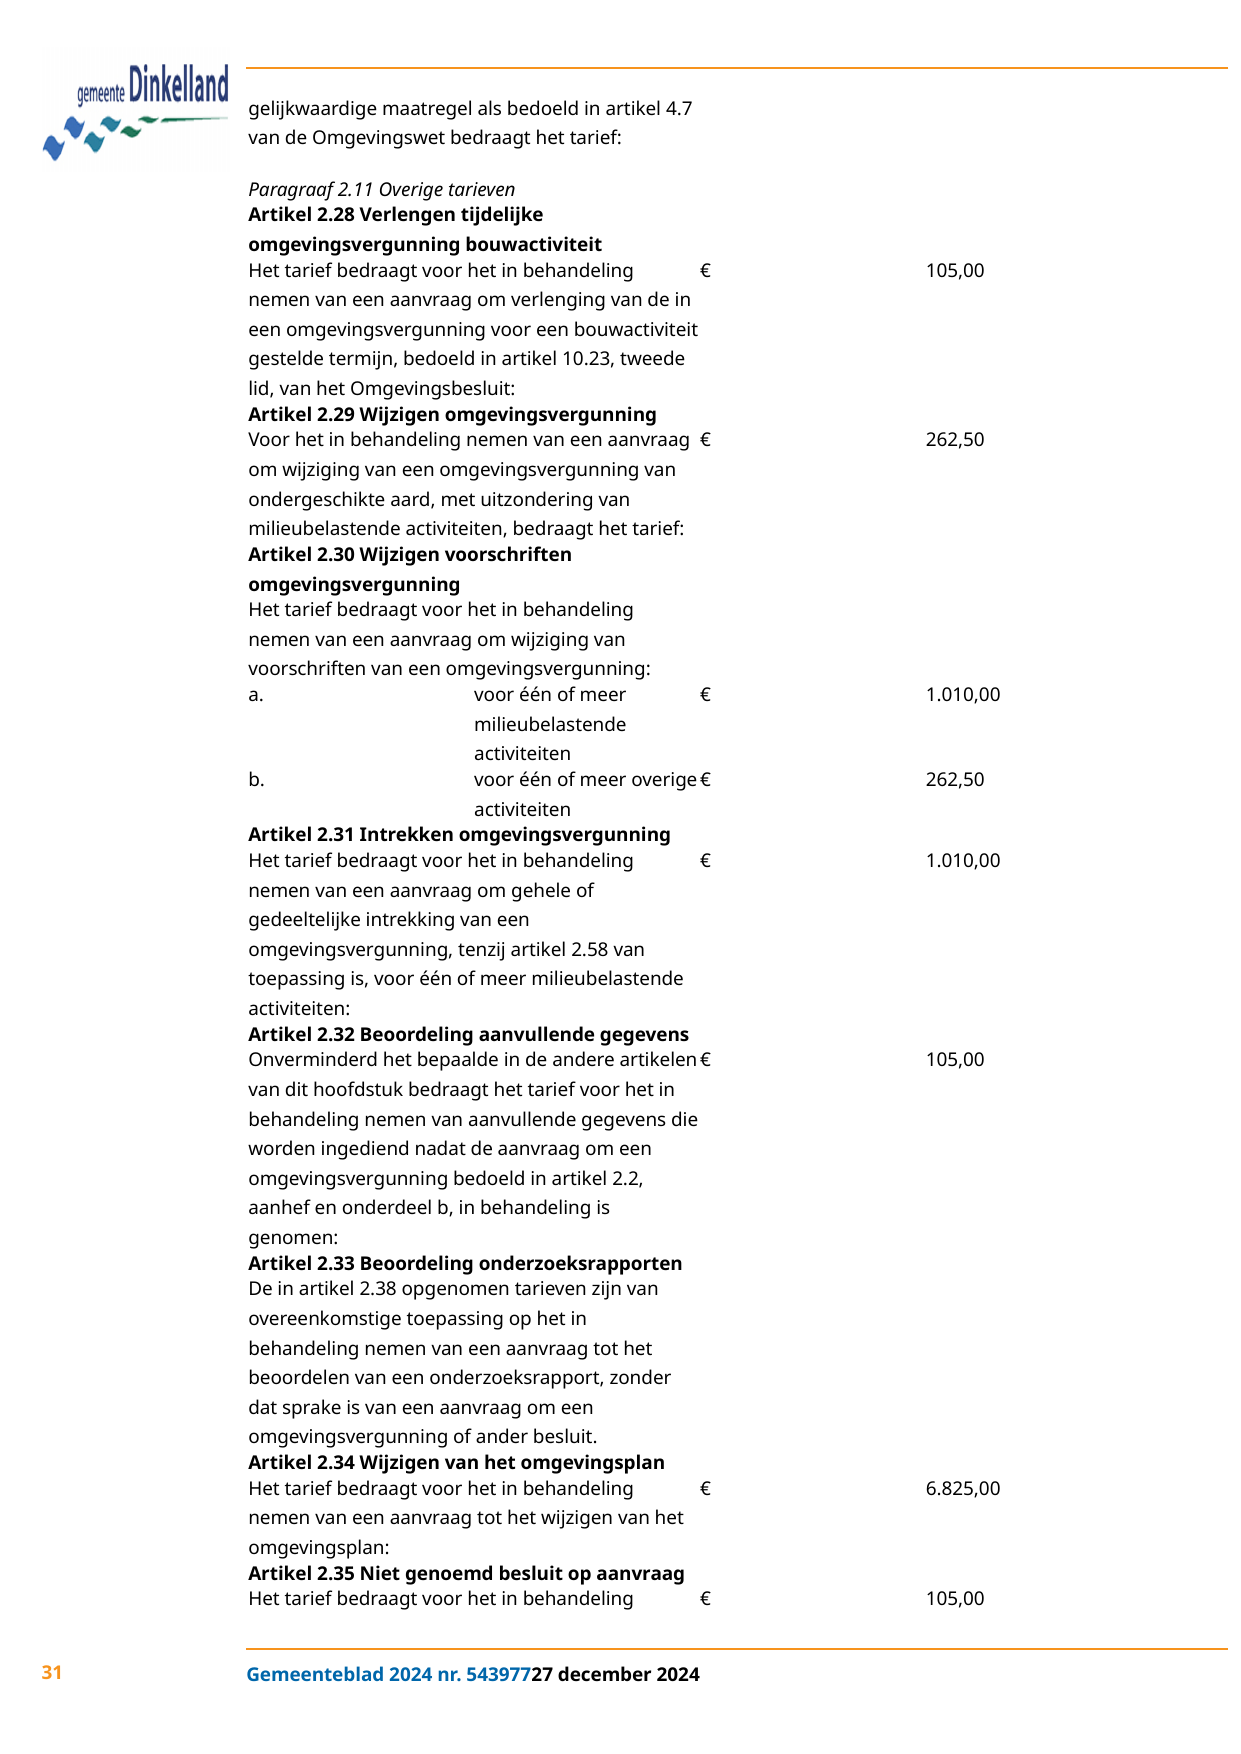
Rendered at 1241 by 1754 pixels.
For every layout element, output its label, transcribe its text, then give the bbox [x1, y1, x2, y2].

table_cell 105,00 [926, 257, 1152, 401]
table_cell [700, 1449, 926, 1475]
table_cell gelijkwaardige maatregel als bedoeld in artikel 4.7 van de Omgevingswet bedraagt het tarief: [248, 95, 700, 150]
table_cell € [700, 427, 926, 541]
table_cell Artikel 2.29 Wijzigen omgevingsvergunning [248, 401, 700, 427]
table_cell Artikel 2.32 Beoordeling aanvullende gegevens [248, 1021, 700, 1047]
table_cell Het tarief bedraagt voor het in behandeling [248, 1586, 700, 1611]
table_cell [700, 95, 926, 150]
table_cell [474, 150, 700, 176]
table_cell [926, 1449, 1152, 1475]
table_cell [926, 1560, 1152, 1586]
table_cell Artikel 2.33 Beoordeling onderzoeksrapporten [248, 1250, 700, 1276]
table_cell [926, 596, 1152, 681]
table_cell Het tarief bedraagt voor het in behandeling nemen van een aanvraag tot het wijzigen van het omgevingsplan: [248, 1475, 700, 1560]
table_cell € [700, 847, 926, 1021]
table_cell € [700, 1047, 926, 1250]
picture [41, 47, 231, 172]
table_cell [700, 1276, 926, 1449]
table_cell [926, 176, 1152, 202]
table_cell Onverminderd het bepaalde in de andere artikelen van dit hoofdstuk bedraagt het tarief voor het in behandeling nemen van aanvullende gegevens die worden ingediend nadat de aanvraag om een omgevingsvergunning bedoeld in artikel 2.2, aanhef en onderdeel b, in behandeling is genomen: [248, 1047, 700, 1250]
table_cell [700, 822, 926, 847]
table_cell Het tarief bedraagt voor het in behandeling nemen van een aanvraag om wijziging van voorschriften van een omgevingsvergunning: [248, 596, 700, 681]
table_cell 1.010,00 [926, 847, 1152, 1021]
table_cell 262,50 [926, 427, 1152, 541]
table_cell Artikel 2.30 Wijzigen voorschriften omgevingsvergunning [248, 541, 700, 596]
table_cell Artikel 2.31 Intrekken omgevingsvergunning [248, 822, 700, 847]
table_cell De in artikel 2.38 opgenomen tarieven zijn van overeenkomstige toepassing op het in behandeling nemen van een aanvraag tot het beoordelen van een onderzoeksrapport, zonder dat sprake is van een aanvraag om een omgevingsvergunning of ander besluit. [248, 1276, 700, 1449]
table_cell [926, 1250, 1152, 1276]
table_cell [700, 1560, 926, 1586]
table_cell [926, 95, 1152, 150]
table_cell [926, 541, 1152, 596]
table_cell 262,50 [926, 766, 1152, 822]
table_cell [926, 1021, 1152, 1047]
table_cell Artikel 2.34 Wijzigen van het omgevingsplan [248, 1449, 700, 1475]
table_cell [700, 1250, 926, 1276]
table_cell [700, 541, 926, 596]
table_cell [700, 202, 926, 257]
table_cell 6.825,00 [926, 1475, 1152, 1560]
table_cell [700, 150, 926, 176]
table_cell 105,00 [926, 1586, 1152, 1611]
table_cell b. [248, 766, 474, 822]
table_cell [700, 176, 926, 202]
table_cell a. [248, 681, 474, 766]
table_cell Voor het in behandeling nemen van een aanvraag om wijziging van een omgevingsvergunning van ondergeschikte aard, met uitzondering van milieubelastende activiteiten, bedraagt het tarief: [248, 427, 700, 541]
table_cell € [700, 681, 926, 766]
table_cell [700, 596, 926, 681]
table_cell [926, 150, 1152, 176]
table_cell [926, 202, 1152, 257]
table_cell Artikel 2.35 Niet genoemd besluit op aanvraag [248, 1560, 700, 1586]
table_cell [926, 401, 1152, 427]
table_cell 105,00 [926, 1047, 1152, 1250]
table_cell voor één of meer overige activiteiten [474, 766, 700, 822]
table_cell 1.010,00 [926, 681, 1152, 766]
table_cell [926, 822, 1152, 847]
table_cell [248, 150, 474, 176]
table_cell Het tarief bedraagt voor het in behandeling nemen van een aanvraag om gehele of gedeeltelijke intrekking van een omgevingsvergunning, tenzij artikel 2.58 van toepassing is, voor één of meer milieubelastende activiteiten: [248, 847, 700, 1021]
table_cell € [700, 766, 926, 822]
table_cell Paragraaf 2.11 Overige tarieven [248, 176, 700, 202]
table_cell [926, 1276, 1152, 1449]
table_cell [700, 1021, 926, 1047]
table_cell € [700, 1586, 926, 1611]
table_cell Het tarief bedraagt voor het in behandeling nemen van een aanvraag om verlenging van de in een omgevingsvergunning voor een bouwactiviteit gestelde termijn, bedoeld in artikel 10.23, tweede lid, van het Omgevingsbesluit: [248, 257, 700, 401]
table_cell Artikel 2.28 Verlengen tijdelijke omgevingsvergunning bouwactiviteit [248, 202, 700, 257]
table_cell voor één of meer milieubelastende activiteiten [474, 681, 700, 766]
table_cell € [700, 257, 926, 401]
table_cell [700, 401, 926, 427]
table_cell € [700, 1475, 926, 1560]
